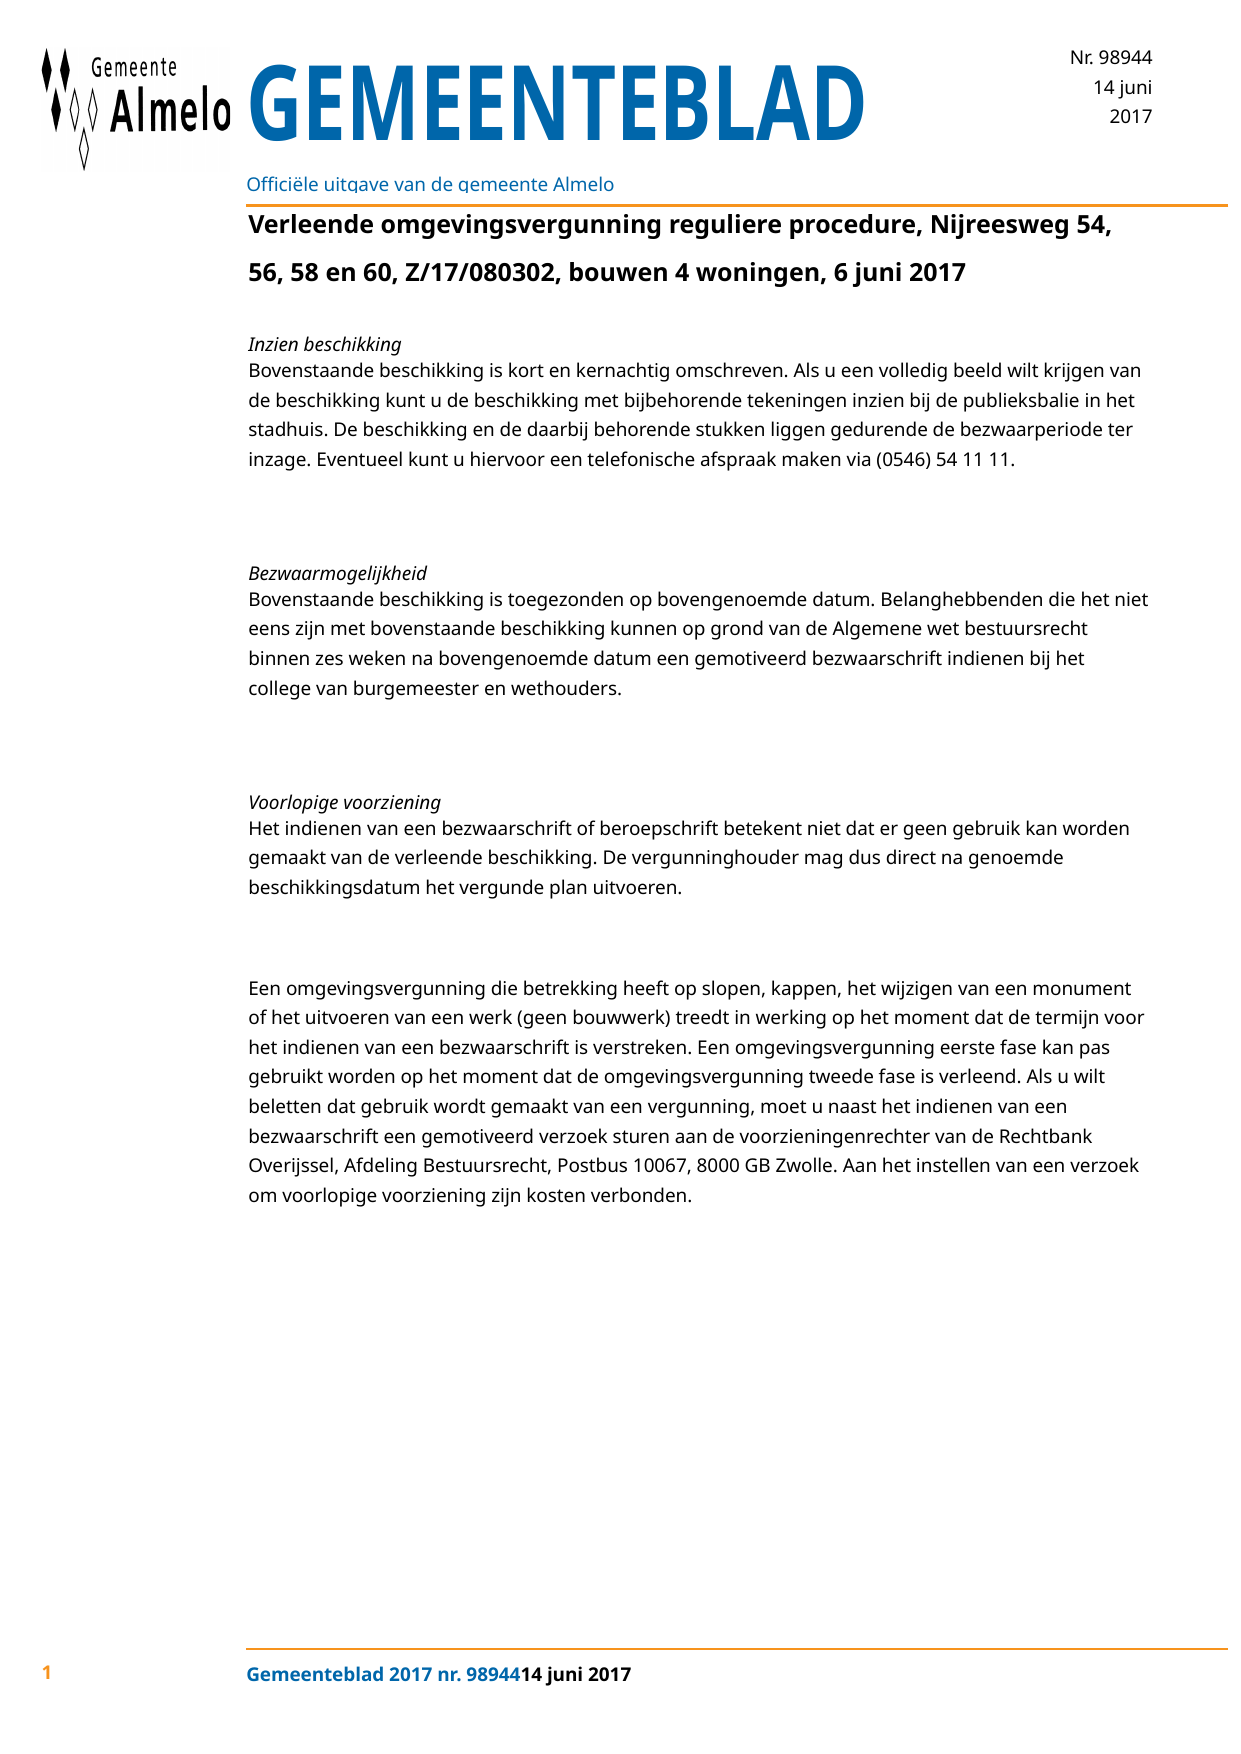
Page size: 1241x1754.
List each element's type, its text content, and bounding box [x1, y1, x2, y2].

text Verleende omgevingsvergunning reguliere procedure, Nijreesweg 54, 56, 58 en 60, Z/17/080302, bouwen 4 woningen, 6 juni 2017 [248, 207, 1152, 288]
text Een omgevingsvergunning die betrekking heeft op slopen, kappen, het wijzigen van een monument of het uitvoeren van een werk (geen bouwwerk) treedt in werking op het moment dat de termijn voor het indienen van een bezwaarschrift is verstreken. Een omgevingsvergunning eerste fase kan pas gebruikt worden op het moment dat de omgevingsvergunning tweede fase is verleend. Als u wilt beletten dat gebruik wordt gemaakt van een vergunning, moet u naast het indienen van een bezwaarschrift een gemotiveerd verzoek sturen aan de voorzieningenrechter van de Rechtbank Overijssel, Afdeling Bestuursrecht, Postbus 10067, 8000 GB Zwolle. Aan het instellen van een verzoek om voorlopige voorziening zijn kosten verbonden. [248, 975, 1152, 1208]
text Bovenstaande beschikking is kort en kernachtig omschreven. Als u een volledig beeld wilt krijgen van de beschikking kunt u de beschikking met bijbehorende tekeningen inzien bij de publieksbalie in het stadhuis. De beschikking en de daarbij behorende stukken liggen gedurende de bezwaarperiode ter inzage. Eventueel kunt u hiervoor een telefonische afspraak maken via (0546) 54 11 11. [248, 357, 1152, 472]
text Bezwaarmogelijkheid [248, 560, 1152, 586]
text Inzien beschikking [248, 331, 1152, 357]
picture [41, 47, 231, 172]
text Voorlopige voorziening [248, 789, 1152, 815]
text Het indienen van een bezwaarschrift of beroepschrift betekent niet dat er geen gebruik kan worden gemaakt van de verleende beschikking. De vergunninghouder mag dus direct na genoemde beschikkingsdatum het vergunde plan uitvoeren. [248, 815, 1152, 900]
text Bovenstaande beschikking is toegezonden op bovengenoemde datum. Belanghebbenden die het niet eens zijn met bovenstaande beschikking kunnen op grond van de Algemene wet bestuursrecht binnen zes weken na bovengenoemde datum een gemotiveerd bezwaarschrift indienen bij het college van burgemeester en wethouders. [248, 586, 1152, 701]
